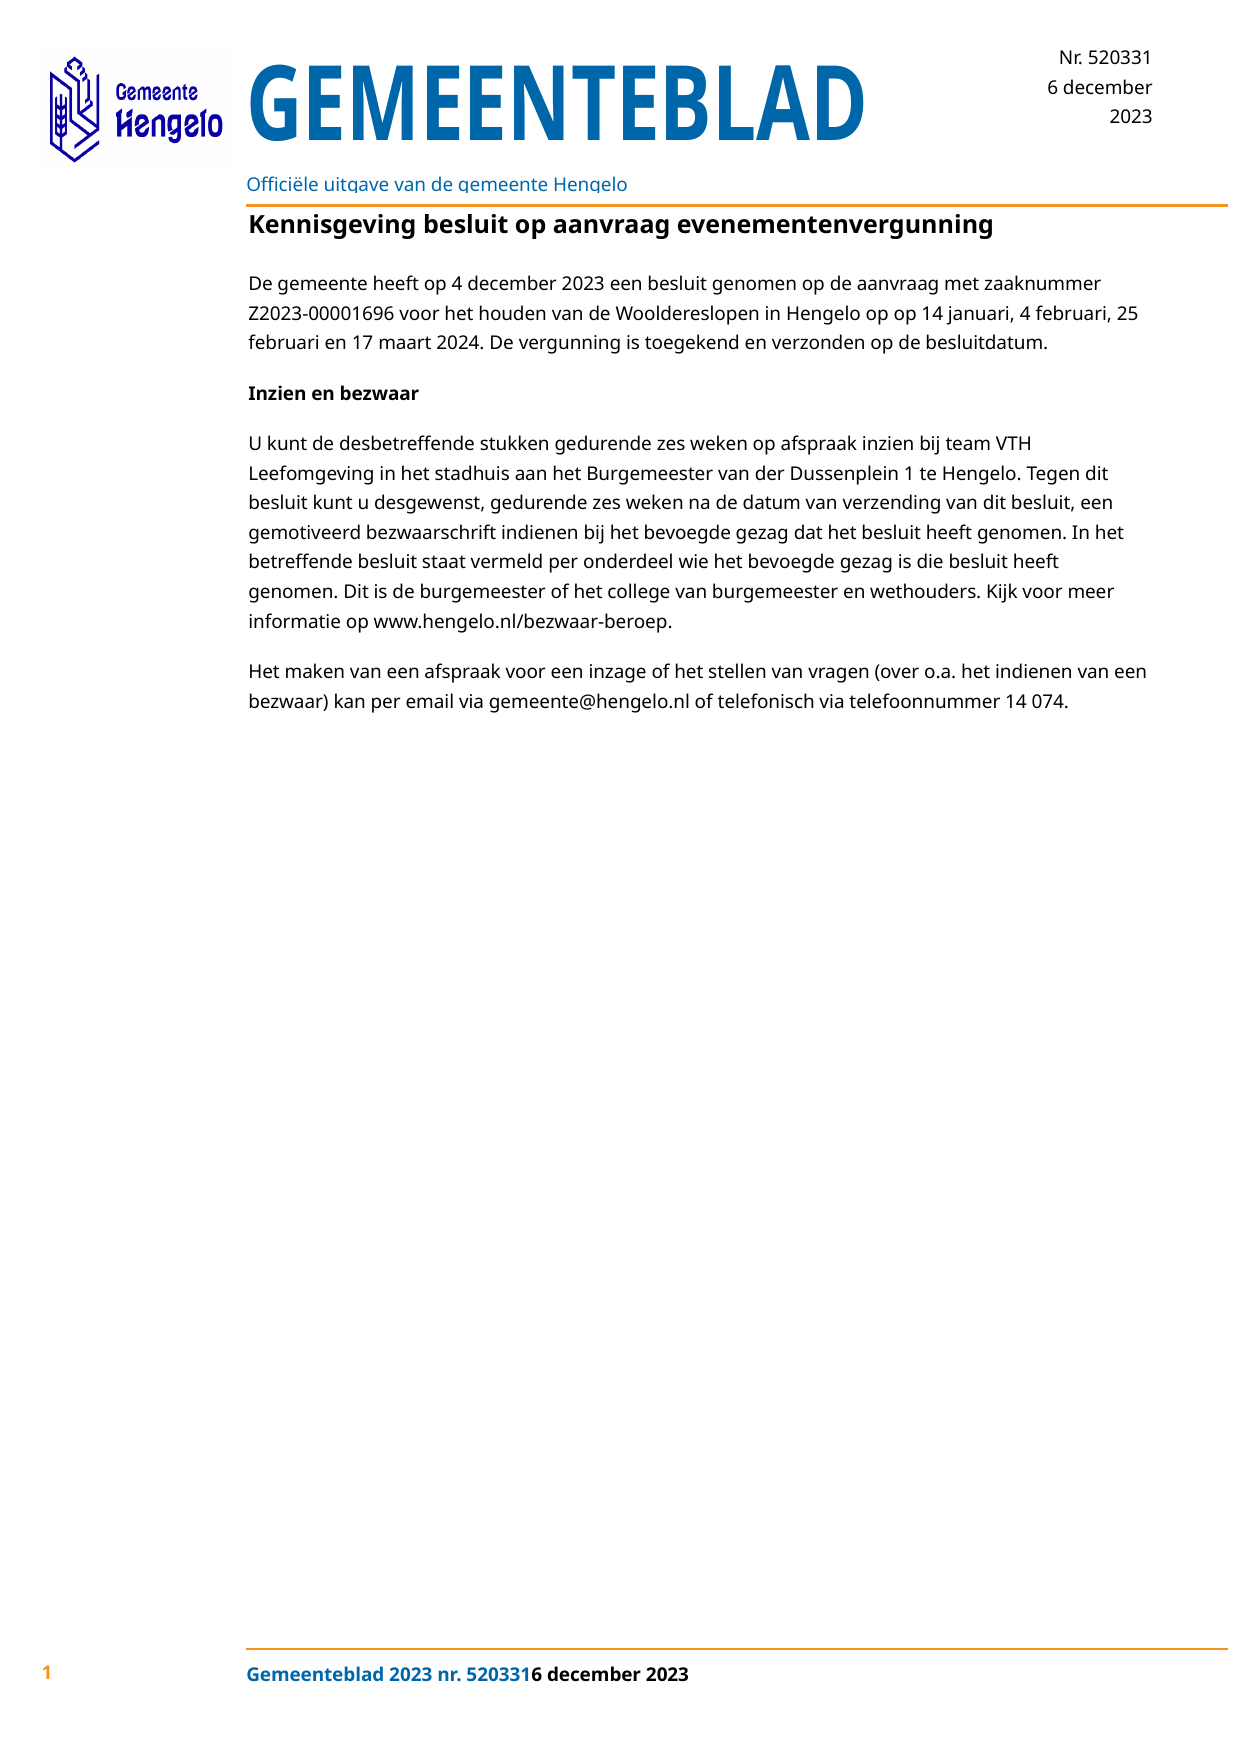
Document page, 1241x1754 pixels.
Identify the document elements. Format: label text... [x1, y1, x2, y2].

text U kunt de desbetreffende stukken gedurende zes weken op afspraak inzien bij team VTH Leefomgeving in het stadhuis aan het Burgemeester van der Dussenplein 1 te Hengelo. Tegen dit besluit kunt u desgewenst, gedurende zes weken na de datum van verzending van dit besluit, een gemotiveerd bezwaarschrift indienen bij het bevoegde gezag dat het besluit heeft genomen. In het betreffende besluit staat vermeld per onderdeel wie het bevoegde gezag is die besluit heeft genomen. Dit is de burgemeester of het college van burgemeester en wethouders. Kijk voor meer informatie op www.hengelo.nl/bezwaar-beroep. [248, 430, 1152, 633]
text Kennisgeving besluit op aanvraag evenementenvergunning [248, 207, 1152, 241]
picture [41, 47, 231, 172]
text Inzien en bezwaar [248, 380, 1152, 406]
text Het maken van een afspraak voor een inzage of het stellen van vragen (over o.a. het indienen van een bezwaar) kan per email via gemeente@hengelo.nl of telefonisch via telefoonnummer 14 074. [248, 658, 1152, 713]
text De gemeente heeft op 4 december 2023 een besluit genomen op de aanvraag met zaaknummer Z2023-00001696 voor het houden van de Wooldereslopen in Hengelo op op 14 januari, 4 februari, 25 februari en 17 maart 2024. De vergunning is toegekend en verzonden op de besluitdatum. [248, 270, 1152, 355]
